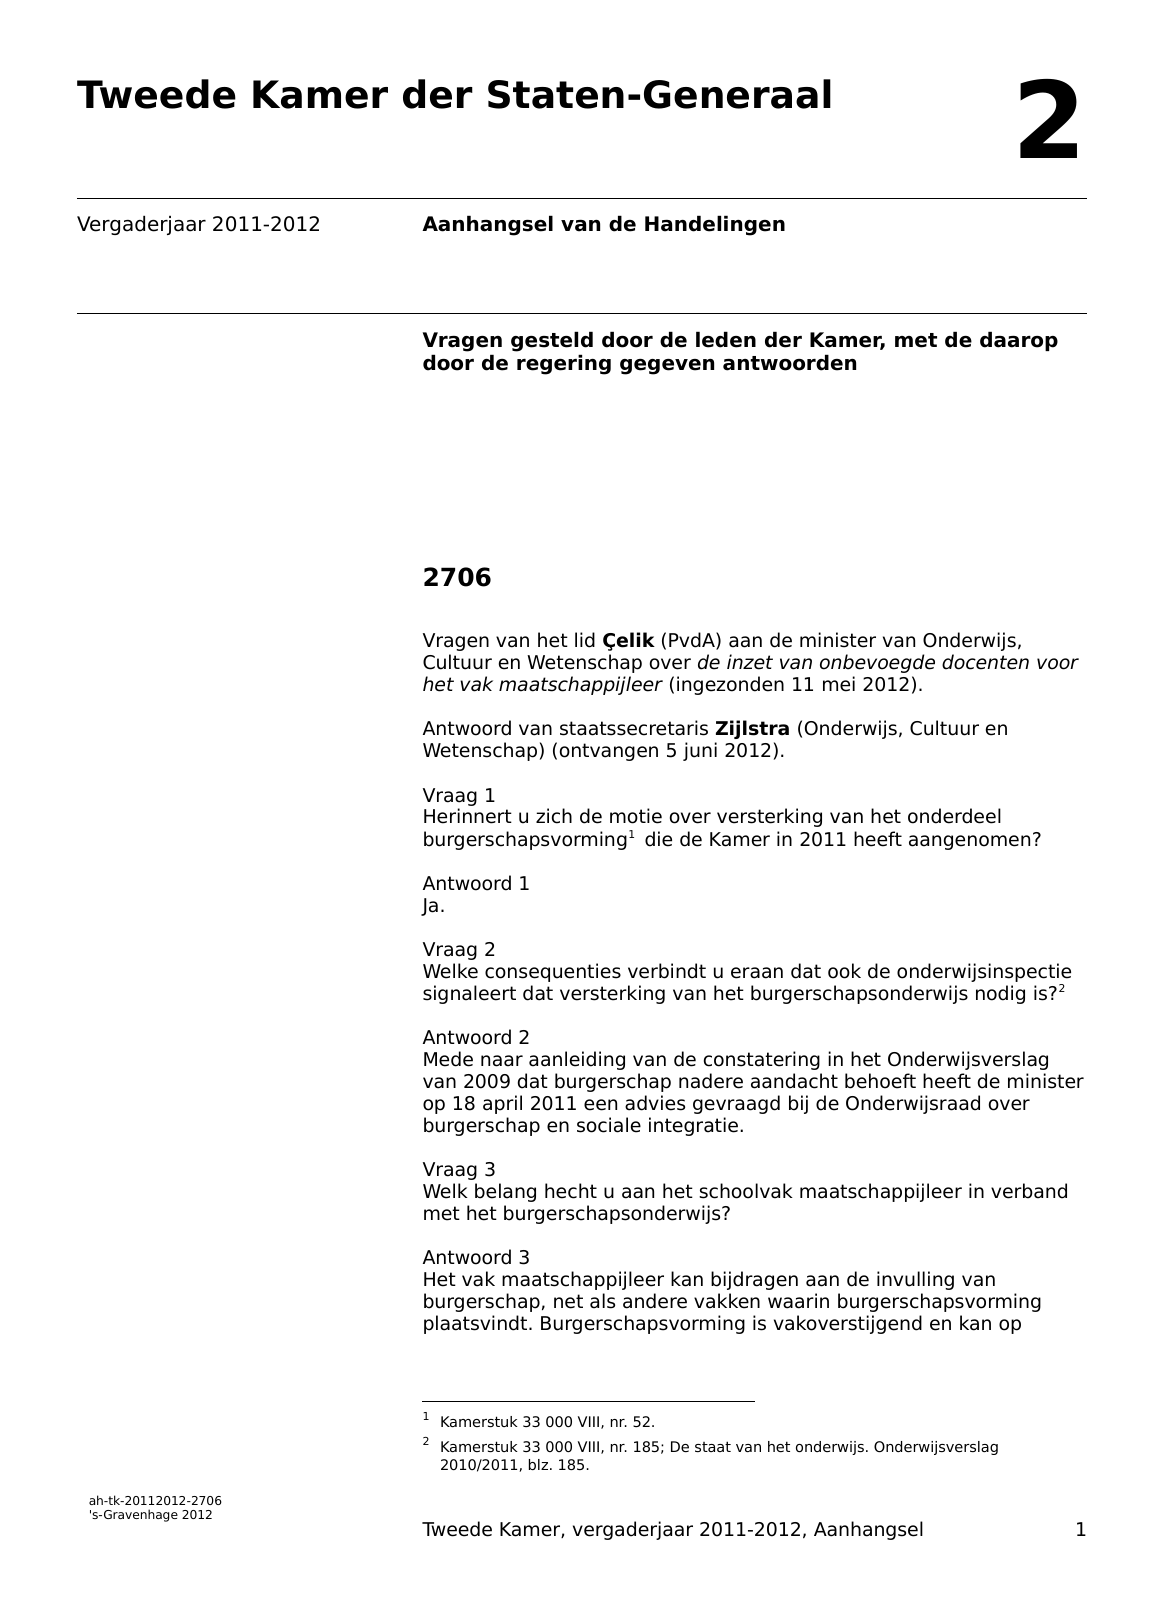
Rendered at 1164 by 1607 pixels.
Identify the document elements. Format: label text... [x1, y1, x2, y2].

text Ja. [422, 894, 1087, 917]
text Vraag 2 [422, 939, 1087, 961]
text Antwoord 3 [422, 1247, 1087, 1269]
text Welk belang hecht u aan het schoolvak maatschappijleer in verband met het burgerschapsonderwijs? [422, 1181, 1087, 1225]
text Antwoord 2 [422, 1027, 1087, 1049]
text Vragen van het lid Çelik (PvdA) aan de minister van Onderwijs, Cultuur en Wetenschap over de inzet van onbevoegde docenten voor het vak maatschappijleer (ingezonden 11 mei 2012). [422, 630, 1087, 696]
table_cell Vergaderjaar 2011-2012 [77, 199, 422, 313]
text Antwoord 1 [422, 873, 1087, 894]
table_cell Aanhangsel van de Handelingen [422, 199, 1087, 313]
text 2706 [422, 563, 1087, 592]
text Het vak maatschappijleer kan bijdragen aan de invulling van burgerschap, net als andere vakken waarin burgerschapsvorming plaatsvindt. Burgerschapsvorming is vakoverstijgend en kan op [422, 1269, 1087, 1335]
table_header Tweede Kamer der Staten-Generaal [77, 59, 886, 198]
text Herinnert u zich de motie over versterking van het onderdeel burgerschapsvorming die de Kamer in 2011 heeft aangenomen? [422, 806, 1087, 850]
text Vraag 1 [422, 784, 1087, 806]
text Kamerstuk 33 000 VIII, nr. 185; De staat van het onderwijs. Onderwijsverslag 2010/2011, blz. 185. [422, 1435, 1087, 1474]
text Antwoord van staatssecretaris Zijlstra (Onderwijs, Cultuur en Wetenschap) (ontvangen 5 juni 2012). [422, 718, 1087, 762]
text Kamerstuk 33 000 VIII, nr. 52. [422, 1410, 1087, 1432]
table_cell [77, 314, 422, 375]
table_cell Vragen gesteld door de leden der Kamer, met de daarop door de regering gegeven antwoorden [422, 314, 1087, 375]
text Mede naar aanleiding van de constatering in het Onderwijsverslag van 2009 dat burgerschap nadere aandacht behoeft heeft de minister op 18 april 2011 een advies gevraagd bij de Onderwijsraad over burgerschap en sociale integratie. [422, 1049, 1087, 1137]
text ah-tk-20112012-2706 [88, 1494, 323, 1508]
table_header 2 [886, 59, 1087, 198]
text Vraag 3 [422, 1159, 1087, 1181]
text Welke consequenties verbindt u eraan dat ook de onderwijsinspectie signaleert dat versterking van het burgerschapsonderwijs nodig is? [422, 961, 1087, 1005]
text 's-Gravenhage 2012 [88, 1508, 323, 1522]
